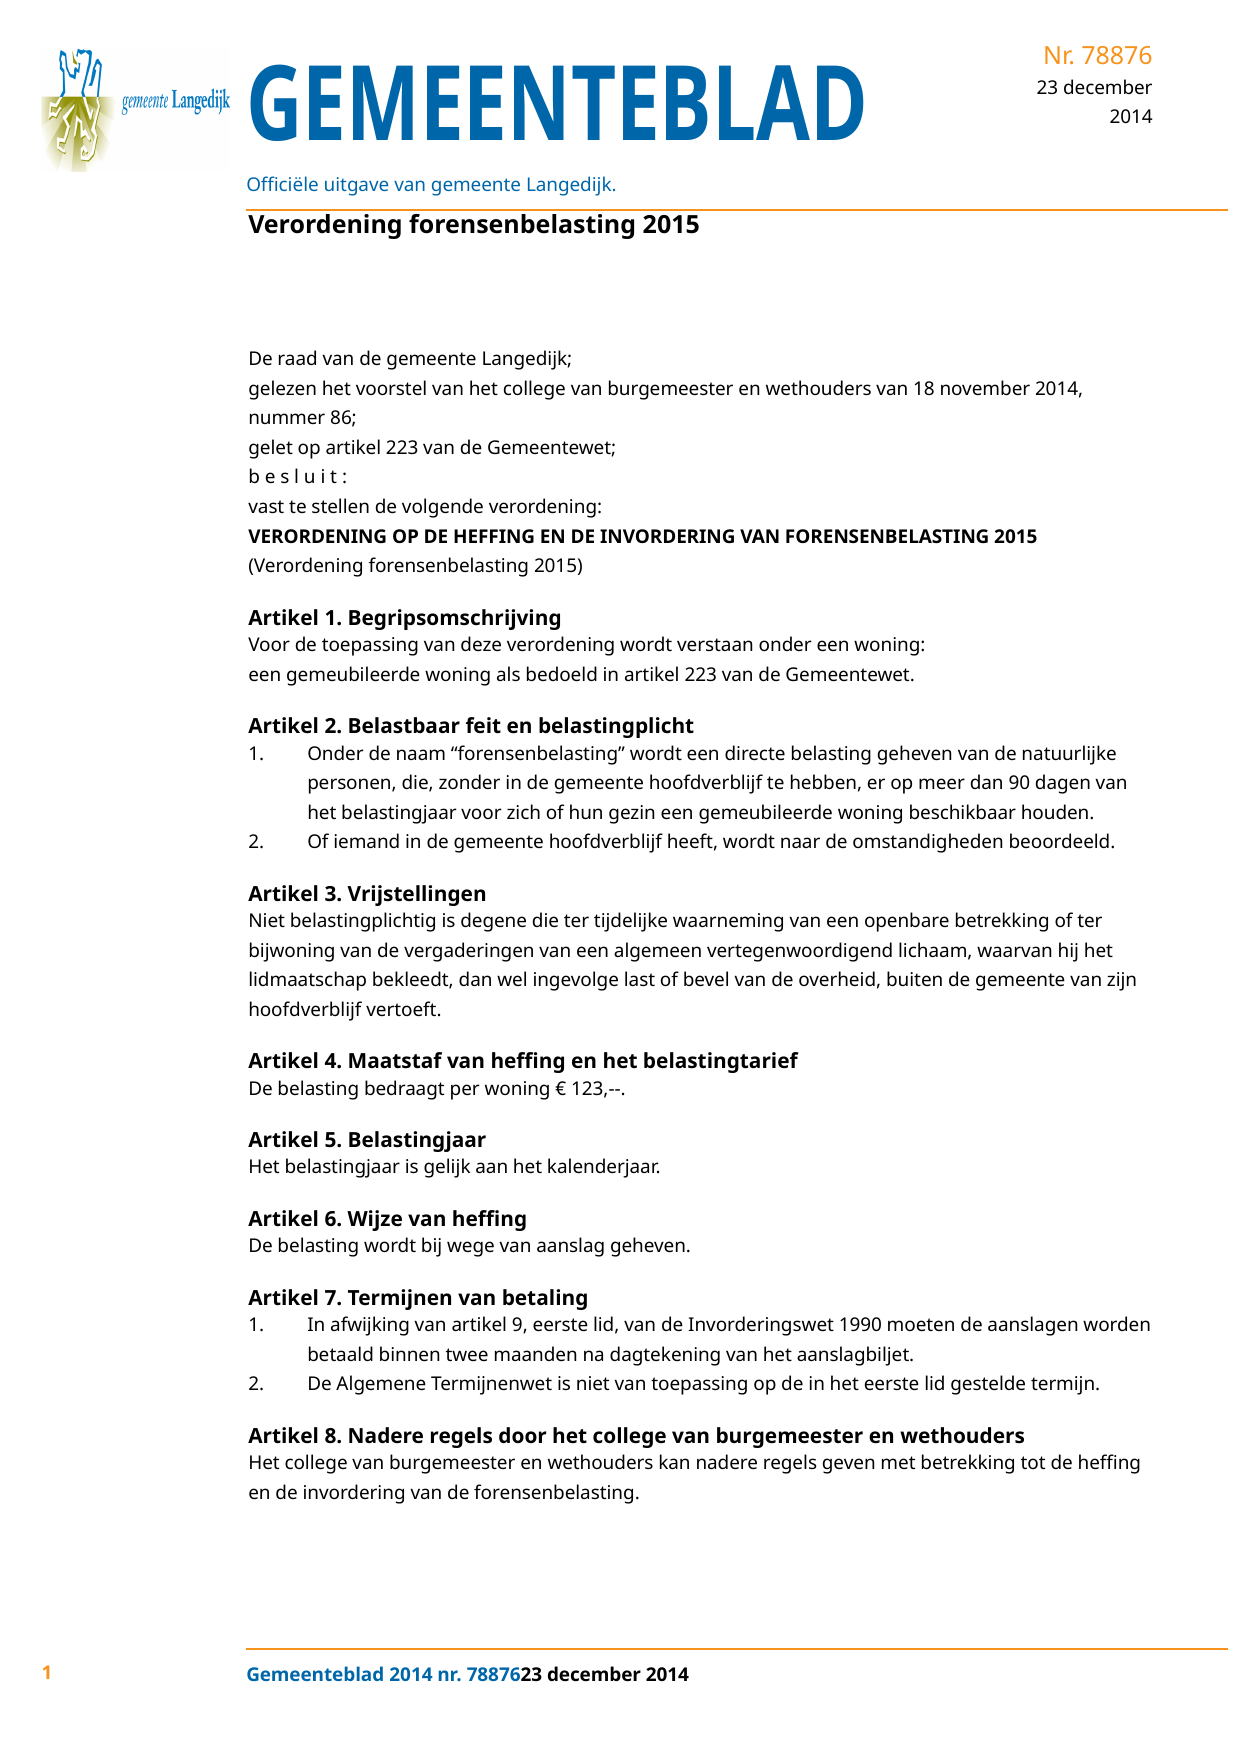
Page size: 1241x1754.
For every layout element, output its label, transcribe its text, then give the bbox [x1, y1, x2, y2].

text Verordening forensenbelasting 2015 [248, 211, 1152, 241]
text Artikel 1. Begripsomschrijving [248, 603, 1152, 631]
text (Verordening forensenbelasting 2015) [248, 552, 1152, 578]
text Artikel 2. Belastbaar feit en belastingplicht [248, 711, 1152, 740]
text vast te stellen de volgende verordening: [248, 493, 1152, 519]
text De belasting bedraagt per woning € 123,--. [248, 1075, 1152, 1101]
text Voor de toepassing van deze verordening wordt verstaan onder een woning: [248, 631, 1152, 657]
text Artikel 7. Termijnen van betaling [248, 1283, 1152, 1311]
text VERORDENING OP DE HEFFING EN DE INVORDERING VAN FORENSENBELASTING 2015 [248, 523, 1152, 548]
text Het belastingjaar is gelijk aan het kalenderjaar. [248, 1154, 1152, 1179]
text De raad van de gemeente Langedijk; [248, 345, 1152, 371]
list Of iemand in de gemeente hoofdverblijf heeft, wordt naar de omstandigheden beoordeeld. [248, 828, 1152, 854]
text een gemeubileerde woning als bedoeld in artikel 223 van de Gemeentewet. [248, 661, 1152, 687]
text Artikel 4. Maatstaf van heffing en het belastingtarief [248, 1046, 1152, 1075]
text b e s l u i t : [248, 464, 1152, 489]
text gelezen het voorstel van het college van burgemeester en wethouders van 18 november 2014, nummer 86; [248, 375, 1152, 430]
text Niet belastingplichtig is degene die ter tijdelijke waarneming van een openbare betrekking of ter bijwoning van de vergaderingen van een algemeen vertegenwoordigend lichaam, waarvan hij het lidmaatschap bekleedt, dan wel ingevolge last of bevel van de overheid, buiten de gemeente van zijn hoofdverblijf vertoeft. [248, 907, 1152, 1022]
text gelet op artikel 223 van de Gemeentewet; [248, 434, 1152, 460]
list Onder de naam “forensenbelasting” wordt een directe belasting geheven van de natuurlijke personen, die, zonder in de gemeente hoofdverblijf te hebben, er op meer dan 90 dagen van het belastingjaar voor zich of hun gezin een gemeubileerde woning beschikbaar houden. [248, 740, 1152, 824]
list De Algemene Termijnenwet is niet van toepassing op de in het eerste lid gestelde termijn. [248, 1371, 1152, 1396]
text Artikel 8. Nadere regels door het college van burgemeester en wethouders [248, 1421, 1152, 1449]
list In afwijking van artikel 9, eerste lid, van de Invorderingswet 1990 moeten de aanslagen worden betaald binnen twee maanden na dagtekening van het aanslagbiljet. [248, 1311, 1152, 1367]
text Artikel 6. Wijze van heffing [248, 1204, 1152, 1233]
text De belasting wordt bij wege van aanslag geheven. [248, 1233, 1152, 1258]
text Het college van burgemeester en wethouders kan nadere regels geven met betrekking tot de heffing en de invordering van de forensenbelasting. [248, 1449, 1152, 1505]
text Artikel 3. Vrijstellingen [248, 879, 1152, 907]
picture [41, 47, 231, 172]
text Artikel 5. Belastingjaar [248, 1125, 1152, 1154]
